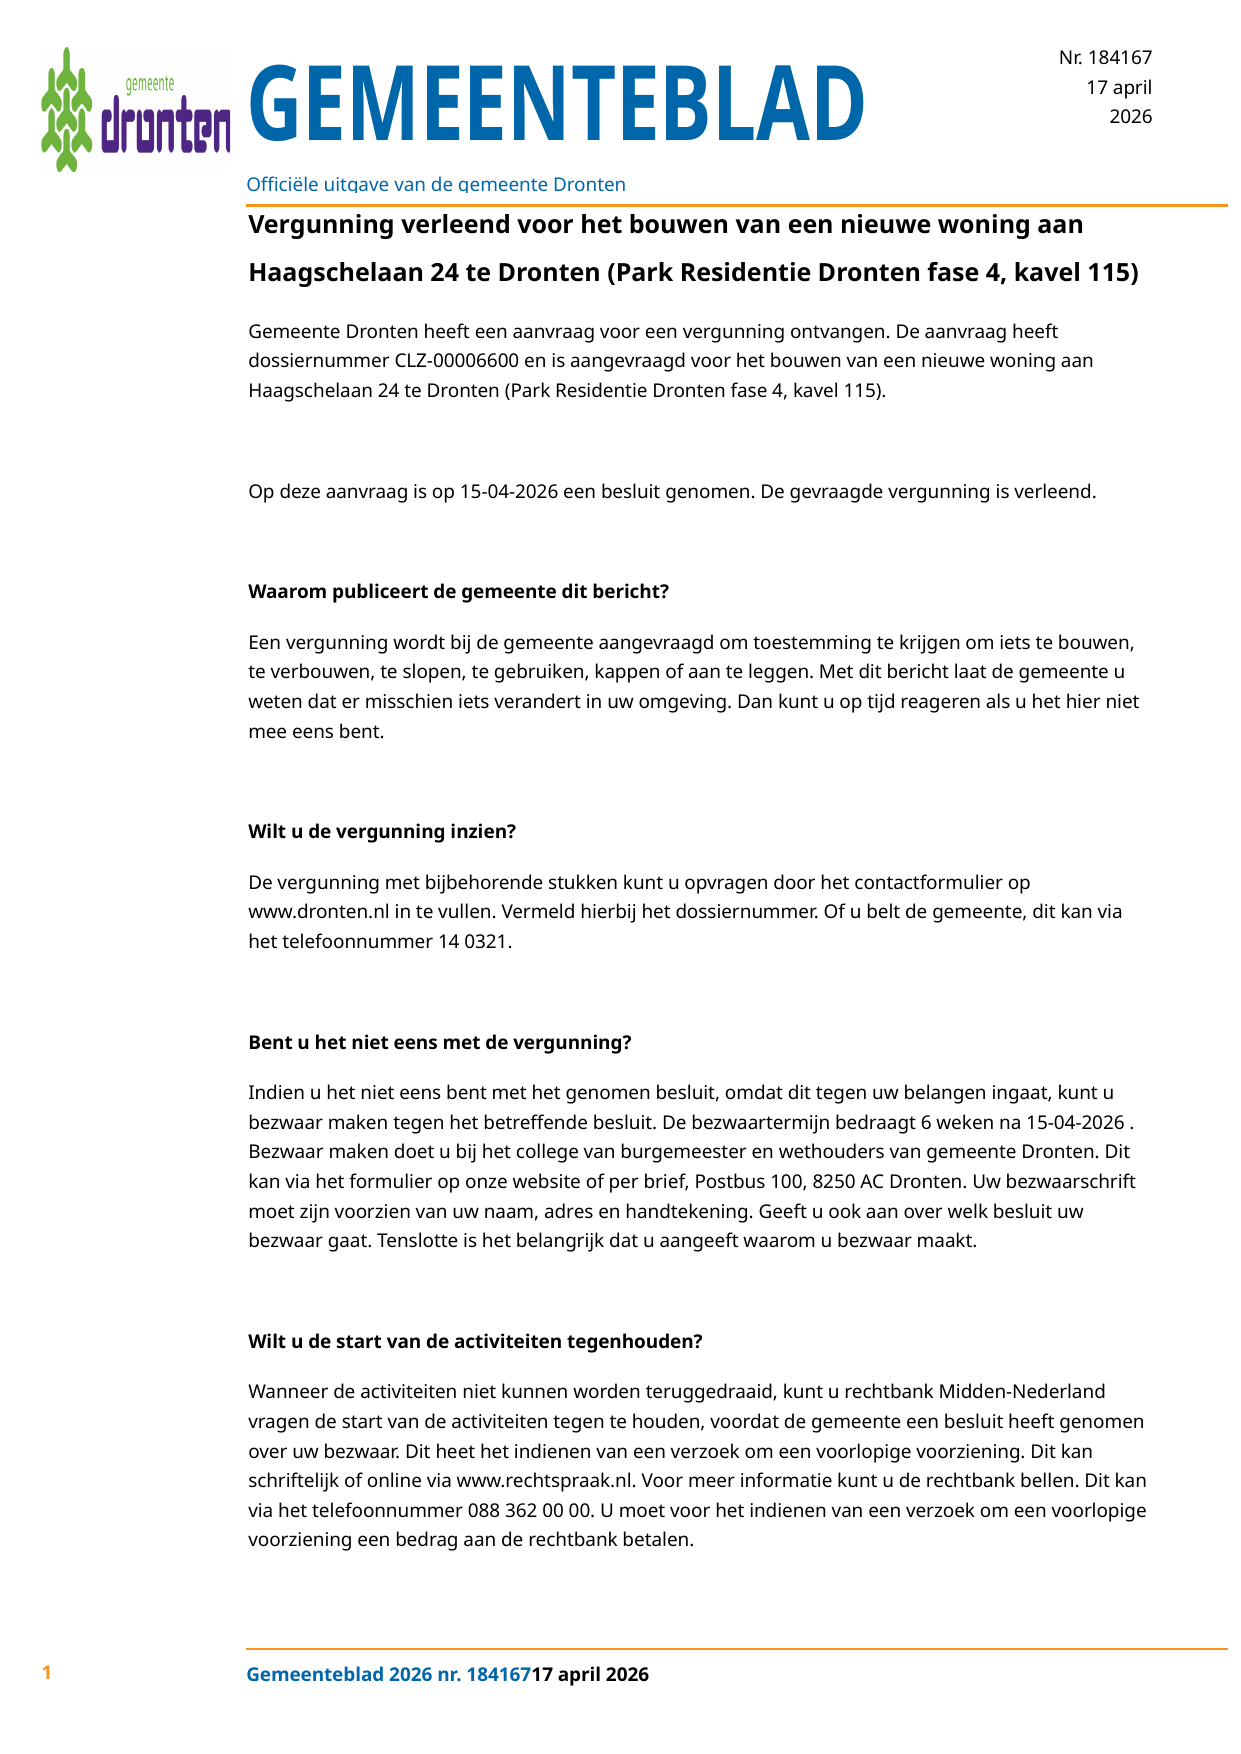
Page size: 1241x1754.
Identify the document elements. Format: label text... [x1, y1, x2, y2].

text Indien u het niet eens bent met het genomen besluit, omdat dit tegen uw belangen ingaat, kunt u bezwaar maken tegen het betreffende besluit. De bezwaartermijn bedraagt 6 weken na 15-04-2026 . Bezwaar maken doet u bij het college van burgemeester en wethouders van gemeente Dronten. Dit kan via het formulier op onze website of per brief, Postbus 100, 8250 AC Dronten. Uw bezwaarschrift moet zijn voorzien van uw naam, adres en handtekening. Geeft u ook aan over welk besluit uw bezwaar gaat. Tenslotte is het belangrijk dat u aangeeft waarom u bezwaar maakt. [248, 1079, 1152, 1253]
text Vergunning verleend voor het bouwen van een nieuwe woning aan Haagschelaan 24 te Dronten (Park Residentie Dronten fase 4, kavel 115) [248, 207, 1152, 288]
text Waarom publiceert de gemeente dit bericht? [248, 579, 1152, 604]
text Wanneer de activiteiten niet kunnen worden teruggedraaid, kunt u rechtbank Midden-Nederland vragen de start van de activiteiten tegen te houden, voordat de gemeente een besluit heeft genomen over uw bezwaar. Dit heet het indienen van een verzoek om een voorlopige voorziening. Dit kan schriftelijk of online via www.rechtspraak.nl. Voor meer informatie kunt u de rechtbank bellen. Dit kan via het telefoonnummer 088 362 00 00. U moet voor het indienen van een verzoek om een voorlopige voorziening een bedrag aan de rechtbank betalen. [248, 1379, 1152, 1552]
text Wilt u de start van de activiteiten tegenhouden? [248, 1328, 1152, 1354]
text Op deze aanvraag is op 15-04-2026 een besluit genomen. De gevraagde vergunning is verleend. [248, 478, 1152, 504]
picture [41, 47, 231, 172]
text De vergunning met bijbehorende stukken kunt u opvragen door het contactformulier op www.dronten.nl in te vullen. Vermeld hierbij het dossiernummer. Of u belt de gemeente, dit kan via het telefoonnummer 14 0321. [248, 869, 1152, 954]
text Gemeente Dronten heeft een aanvraag voor een vergunning ontvangen. De aanvraag heeft dossiernummer CLZ-00006600 en is aangevraagd voor het bouwen van een nieuwe woning aan Haagschelaan 24 te Dronten (Park Residentie Dronten fase 4, kavel 115). [248, 318, 1152, 403]
text Bent u het niet eens met de vergunning? [248, 1029, 1152, 1055]
text Een vergunning wordt bij de gemeente aangevraagd om toestemming te krijgen om iets te bouwen, te verbouwen, te slopen, te gebruiken, kappen of aan te leggen. Met dit bericht laat de gemeente u weten dat er misschien iets verandert in uw omgeving. Dan kunt u op tijd reageren als u het hier niet mee eens bent. [248, 629, 1152, 744]
text Wilt u de vergunning inzien? [248, 819, 1152, 844]
